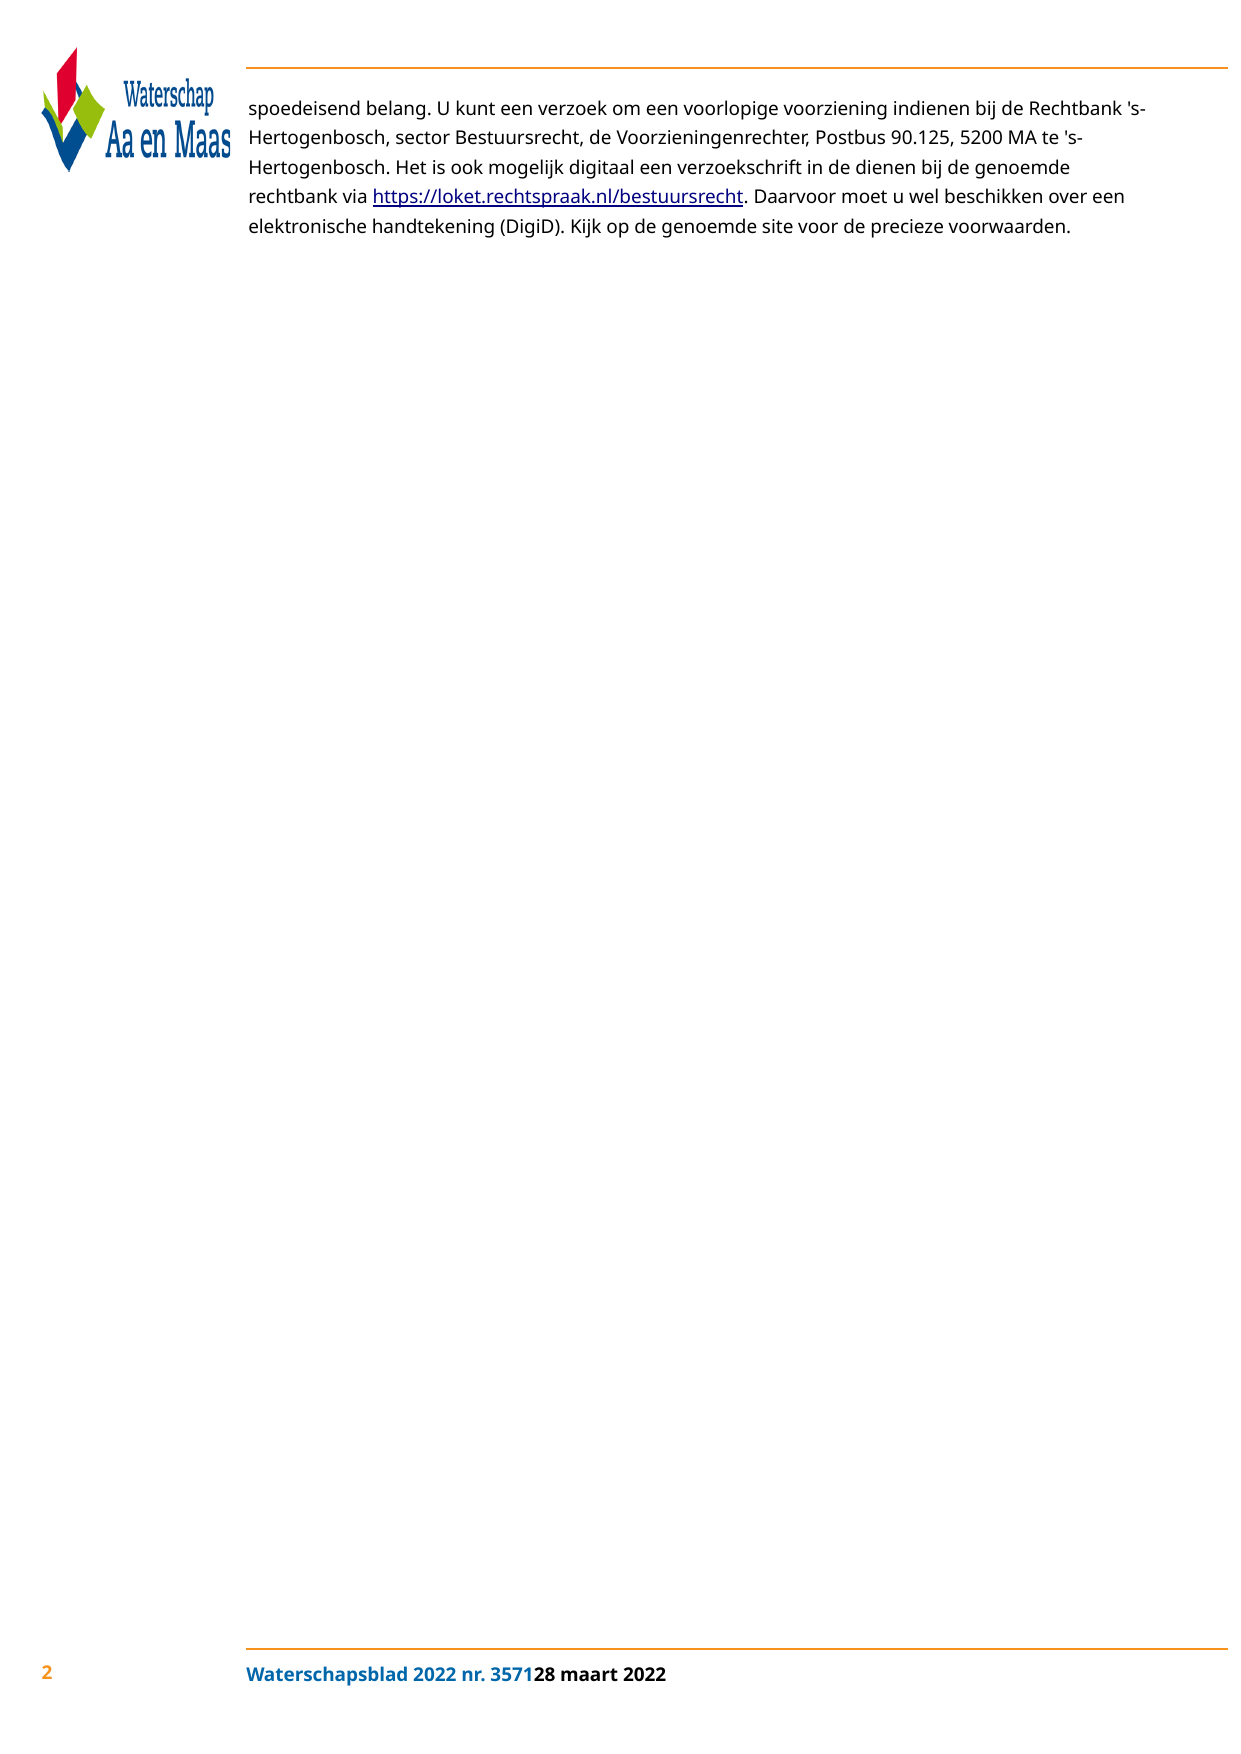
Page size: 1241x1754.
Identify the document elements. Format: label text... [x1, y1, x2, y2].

text spoedeisend belang. U kunt een verzoek om een voorlopige voorziening indienen bij de Rechtbank 's-Hertogenbosch, sector Bestuursrecht, de Voorzieningenrechter, Postbus 90.125, 5200 MA te 's-Hertogenbosch. Het is ook mogelijk digitaal een verzoekschrift in de dienen bij de genoemde rechtbank via https://loket.rechtspraak.nl/bestuursrecht. Daarvoor moet u wel beschikken over een elektronische handtekening (DigiD). Kijk op de genoemde site voor de precieze voorwaarden. [248, 95, 1152, 239]
picture [41, 47, 231, 172]
